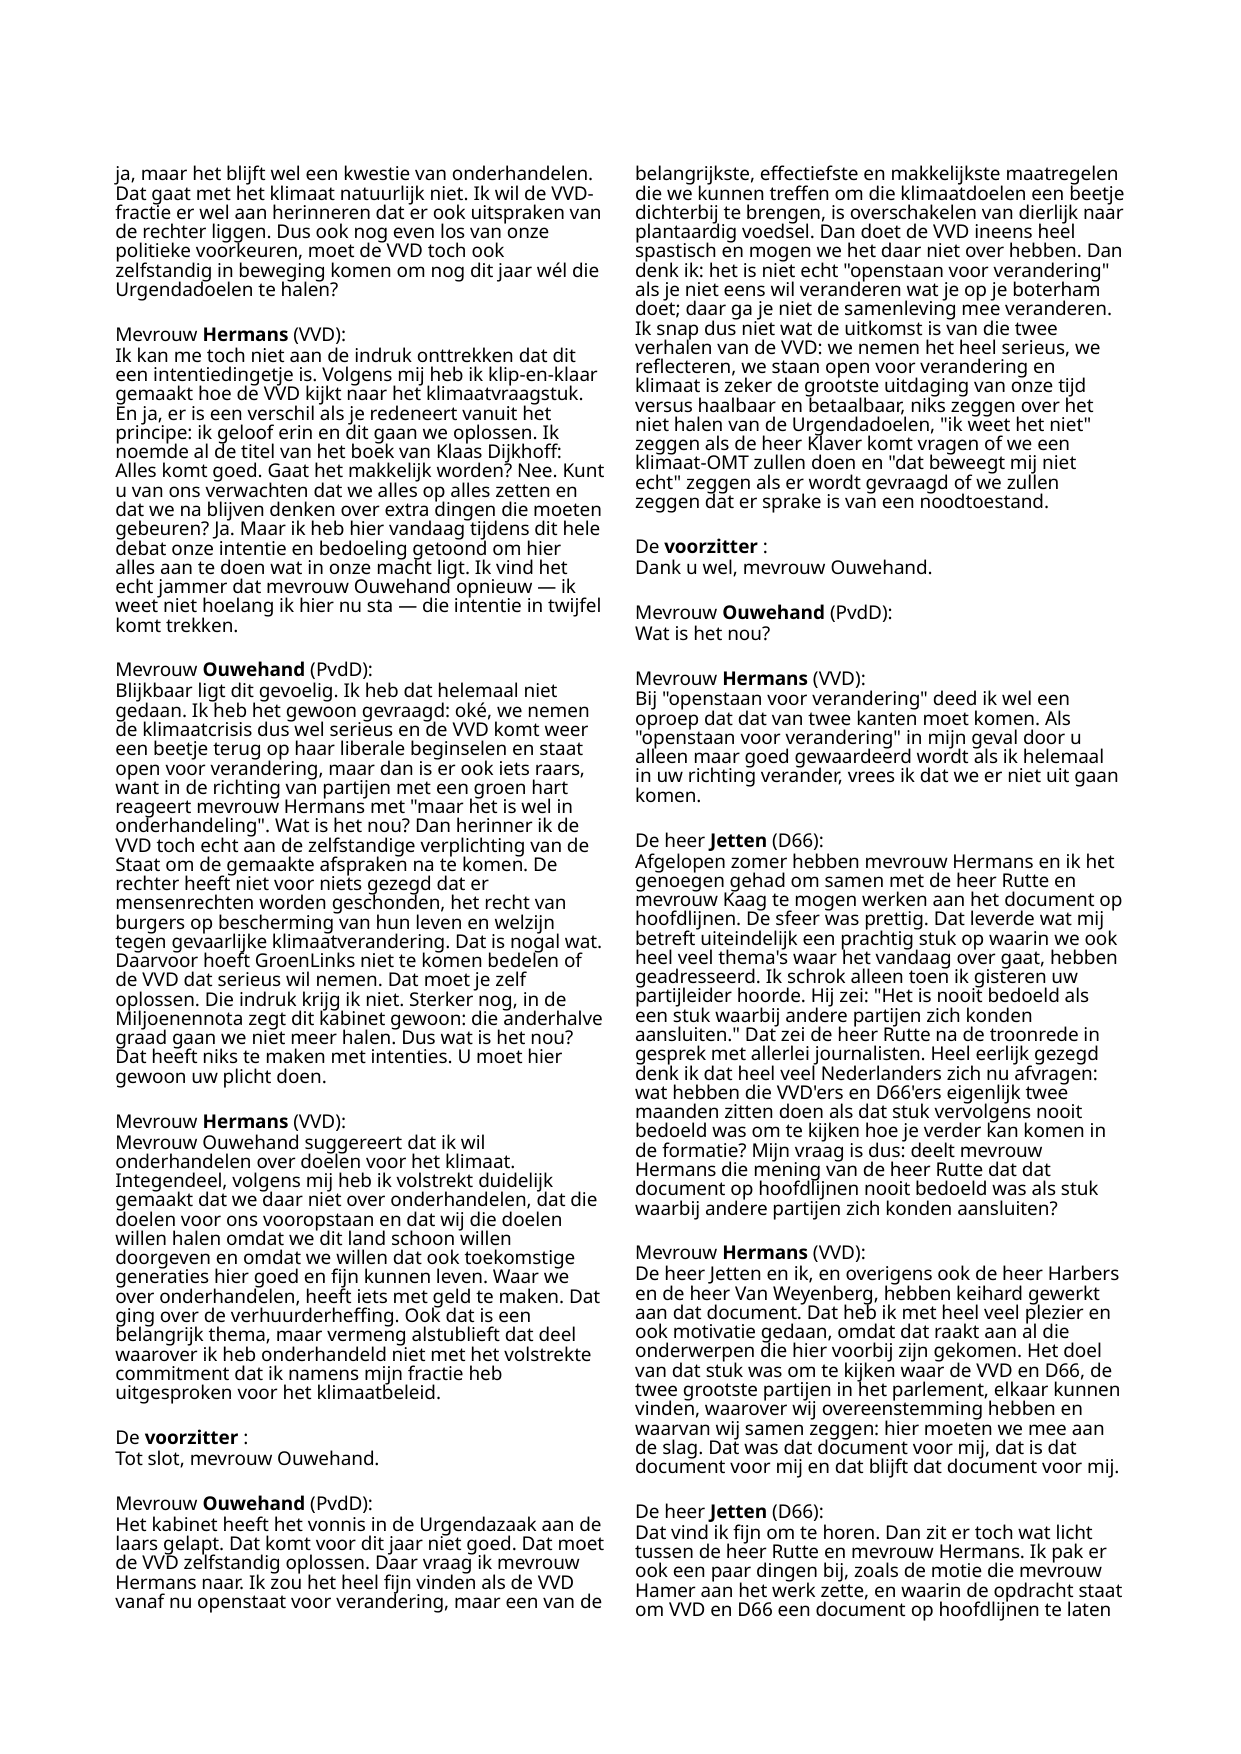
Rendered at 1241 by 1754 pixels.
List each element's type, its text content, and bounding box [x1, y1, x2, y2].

text Dat vind ik fijn om te horen. Dan zit er toch wat licht tussen de heer Rutte en mevrouw Hermans. Ik pak er ook een paar dingen bij, zoals de motie die mevrouw Hamer aan het werk zette, en waarin de opdracht staat om VVD en D66 een document op hoofdlijnen te laten [635, 1524, 1125, 1620]
text Mevrouw Hermans (VVD): [635, 665, 1125, 690]
text Mevrouw Hermans (VVD): [635, 1239, 1125, 1265]
text Mevrouw Ouwehand (PvdD): [115, 1490, 605, 1516]
text De heer Jetten (D66): [635, 827, 1125, 853]
text Ik kan me toch niet aan de indruk onttrekken dat dit een intentiedingetje is. Volgens mij heb ik klip-en-klaar gemaakt hoe de VVD kijkt naar het klimaatvraagstuk. En ja, er is een verschil als je redeneert vanuit het principe: ik geloof erin en dit gaan we oplossen. Ik noemde al de titel van het boek van Klaas Dijkhoff: Alles komt goed. Gaat het makkelijk worden? Nee. Kunt u van ons verwachten dat we alles op alles zetten en dat we na blijven denken over extra dingen die moeten gebeuren? Ja. Maar ik heb hier vandaag tijdens dit hele debat onze intentie en bedoeling getoond om hier alles aan te doen wat in onze macht ligt. Ik vind het echt jammer dat mevrouw Ouwehand opnieuw — ik weet niet hoelang ik hier nu sta — die intentie in twijfel komt trekken. [115, 347, 605, 636]
text Blijkbaar ligt dit gevoelig. Ik heb dat helemaal niet gedaan. Ik heb het gewoon gevraagd: oké, we nemen de klimaatcrisis dus wel serieus en de VVD komt weer een beetje terug op haar liberale beginselen en staat open voor verandering, maar dan is er ook iets raars, want in de richting van partijen met een groen hart reageert mevrouw Hermans met "maar het is wel in onderhandeling". Wat is het nou? Dan herinner ik de VVD toch echt aan de zelfstandige verplichting van de Staat om de gemaakte afspraken na te komen. De rechter heeft niet voor niets gezegd dat er mensenrechten worden geschonden, het recht van burgers op bescherming van hun leven en welzijn tegen gevaarlijke klimaatverandering. Dat is nogal wat. Daarvoor hoeft GroenLinks niet te komen bedelen of de VVD dat serieus wil nemen. Dat moet je zelf oplossen. Die indruk krijg ik niet. Sterker nog, in de Miljoenennota zegt dit kabinet gewoon: die anderhalve graad gaan we niet meer halen. Dus wat is het nou? Dat heeft niks te maken met intenties. U moet hier gewoon uw plicht doen. [115, 682, 605, 1087]
text Afgelopen zomer hebben mevrouw Hermans en ik het genoegen gehad om samen met de heer Rutte en mevrouw Kaag te mogen werken aan het document op hoofdlijnen. De sfeer was prettig. Dat leverde wat mij betreft uiteindelijk een prachtig stuk op waarin we ook heel veel thema's waar het vandaag over gaat, hebben geadresseerd. Ik schrok alleen toen ik gisteren uw partijleider hoorde. Hij zei: "Het is nooit bedoeld als een stuk waarbij andere partijen zich konden aansluiten." Dat zei de heer Rutte na de troonrede in gesprek met allerlei journalisten. Heel eerlijk gezegd denk ik dat heel veel Nederlanders zich nu afvragen: wat hebben die VVD'ers en D66'ers eigenlijk twee maanden zitten doen als dat stuk vervolgens nooit bedoeld was om te kijken hoe je verder kan komen in de formatie? Mijn vraag is dus: deelt mevrouw Hermans die mening van de heer Rutte dat dat document op hoofdlijnen nooit bedoeld was als stuk waarbij andere partijen zich konden aansluiten? [635, 853, 1125, 1219]
text Het kabinet heeft het vonnis in de Urgendazaak aan de laars gelapt. Dat komt voor dit jaar niet goed. Dat moet de VVD zelfstandig oplossen. Daar vraag ik mevrouw Hermans naar. Ik zou het heel fijn vinden als de VVD vanaf nu openstaat voor verandering, maar een van de [115, 1516, 605, 1612]
text De heer Jetten (D66): [635, 1498, 1125, 1524]
text Dank u wel, mevrouw Ouwehand. [635, 559, 1125, 578]
text ja, maar het blijft wel een kwestie van onderhandelen. Dat gaat met het klimaat natuurlijk niet. Ik wil de VVD-fractie er wel aan herinneren dat er ook uitspraken van de rechter liggen. Dus ook nog even los van onze politieke voorkeuren, moet de VVD toch ook zelfstandig in beweging komen om nog dit jaar wél die Urgendadoelen te halen? [115, 165, 605, 300]
text De heer Jetten en ik, en overigens ook de heer Harbers en de heer Van Weyenberg, hebben keihard gewerkt aan dat document. Dat heb ik met heel veel plezier en ook motivatie gedaan, omdat dat raakt aan al die onderwerpen die hier voorbij zijn gekomen. Het doel van dat stuk was om te kijken waar de VVD en D66, de twee grootste partijen in het parlement, elkaar kunnen vinden, waarover wij overeenstemming hebben en waarvan wij samen zeggen: hier moeten we mee aan de slag. Dat was dat document voor mij, dat is dat document voor mij en dat blijft dat document voor mij. [635, 1265, 1125, 1477]
text Mevrouw Ouwehand suggereert dat ik wil onderhandelen over doelen voor het klimaat. Integendeel, volgens mij heb ik volstrekt duidelijk gemaakt dat we daar niet over onderhandelen, dat die doelen voor ons vooropstaan en dat wij die doelen willen halen omdat we dit land schoon willen doorgeven en omdat we willen dat ook toekomstige generaties hier goed en fijn kunnen leven. Waar we over onderhandelen, heeft iets met geld te maken. Dat ging over de verhuurderheffing. Ook dat is een belangrijk thema, maar vermeng alstublieft dat deel waarover ik heb onderhandeld niet met het volstrekte commitment dat ik namens mijn fractie heb uitgesproken voor het klimaatbeleid. [115, 1134, 605, 1403]
text Tot slot, mevrouw Ouwehand. [115, 1450, 605, 1469]
text De voorzitter : [635, 533, 1125, 559]
text Wat is het nou? [635, 624, 1125, 644]
text belangrijkste, effectiefste en makkelijkste maatregelen die we kunnen treffen om die klimaatdoelen een beetje dichterbij te brengen, is overschakelen van dierlijk naar plantaardig voedsel. Dan doet de VVD ineens heel spastisch en mogen we het daar niet over hebben. Dan denk ik: het is niet echt "openstaan voor verandering" als je niet eens wil veranderen wat je op je boterham doet; daar ga je niet de samenleving mee veranderen. Ik snap dus niet wat de uitkomst is van die twee verhalen van de VVD: we nemen het heel serieus, we reflecteren, we staan open voor verandering en klimaat is zeker de grootste uitdaging van onze tijd versus haalbaar en betaalbaar, niks zeggen over het niet halen van de Urgendadoelen, "ik weet het niet" zeggen als de heer Klaver komt vragen of we een klimaat-OMT zullen doen en "dat beweegt mij niet echt" zeggen als er wordt gevraagd of we zullen zeggen dat er sprake is van een noodtoestand. [635, 165, 1125, 512]
text Mevrouw Hermans (VVD): [115, 321, 605, 347]
text Bij "openstaan voor verandering" deed ik wel een oproep dat dat van twee kanten moet komen. Als "openstaan voor verandering" in mijn geval door u alleen maar goed gewaardeerd wordt als ik helemaal in uw richting verander, vrees ik dat we er niet uit gaan komen. [635, 690, 1125, 806]
text Mevrouw Ouwehand (PvdD): [635, 599, 1125, 624]
text Mevrouw Hermans (VVD): [115, 1108, 605, 1134]
text De voorzitter : [115, 1424, 605, 1450]
text Mevrouw Ouwehand (PvdD): [115, 657, 605, 682]
